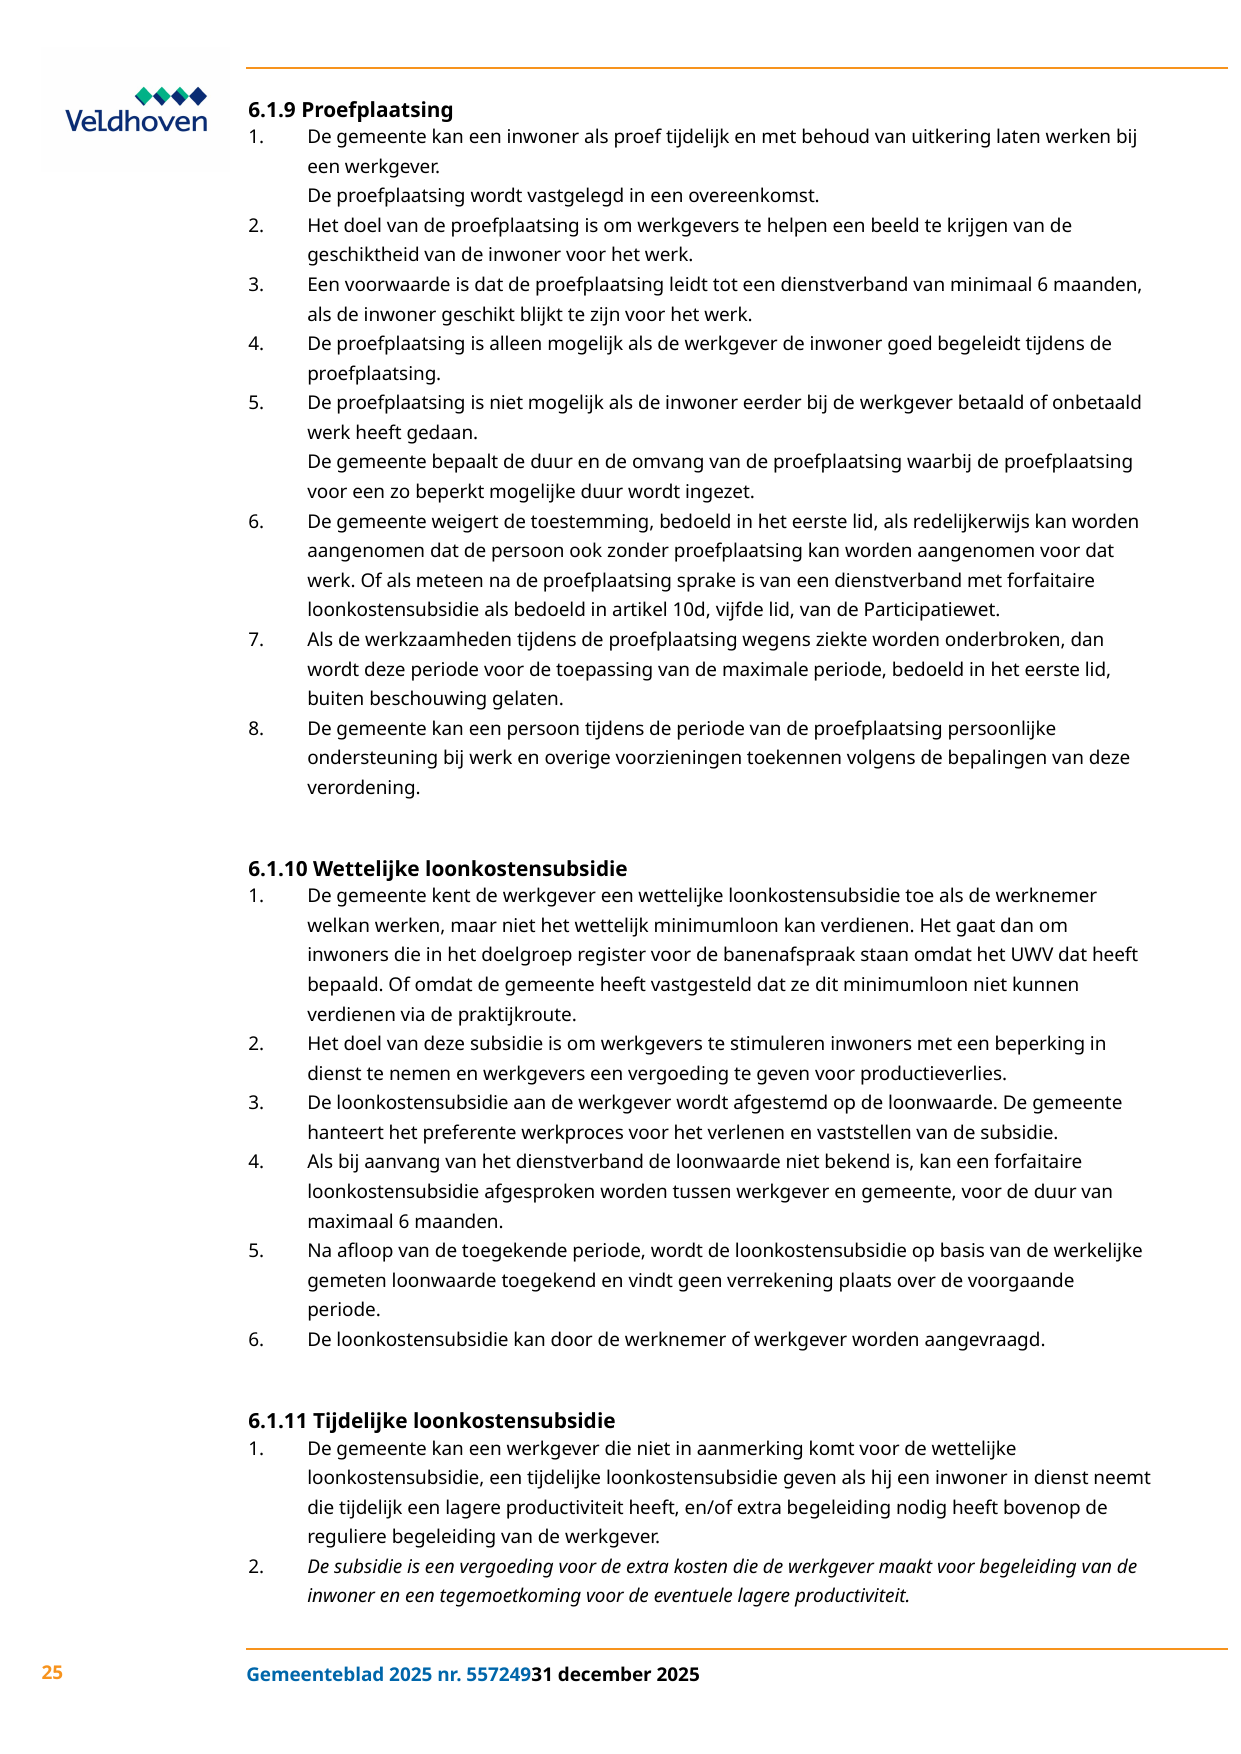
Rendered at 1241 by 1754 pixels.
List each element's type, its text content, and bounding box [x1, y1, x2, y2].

list De proefplaatsing is niet mogelijk als de inwoner eerder bij de werkgever betaald of onbetaald werk heeft gedaan. [248, 389, 1152, 445]
list Het doel van de proefplaatsing is om werkgevers te helpen een beeld te krijgen van de geschiktheid van de inwoner voor het werk. [248, 212, 1152, 267]
text 6.1.11 Tijdelijke loonkostensubsidie [248, 1406, 1152, 1435]
list De loonkostensubsidie aan de werkgever wordt afgestemd op de loonwaarde. De gemeente hanteert het preferente werkproces voor het verlenen en vaststellen van de subsidie. [248, 1089, 1152, 1145]
list De gemeente kan een werkgever die niet in aanmerking komt voor de wettelijke loonkostensubsidie, een tijdelijke loonkostensubsidie geven als hij een inwoner in dienst neemt die tijdelijk een lagere productiviteit heeft, en/of extra begeleiding nodig heeft bovenop de reguliere begeleiding van de werkgever. [248, 1435, 1152, 1549]
list De gemeente kent de werkgever een wettelijke loonkostensubsidie toe als de werknemer welkan werken, maar niet het wettelijk minimumloon kan verdienen. Het gaat dan om inwoners die in het doelgroep register voor de banenafspraak staan omdat het UWV dat heeft bepaald. Of omdat de gemeente heeft vastgesteld dat ze dit minimumloon niet kunnen verdienen via de praktijkroute. [248, 882, 1152, 1027]
text 6.1.9 Proefplaatsing [248, 95, 1152, 123]
list De proefplaatsing wordt vastgelegd in een overeenkomst. [248, 182, 1152, 208]
list Het doel van deze subsidie is om werkgevers te stimuleren inwoners met een beperking in dienst te nemen en werkgevers een vergoeding te geven voor productieverlies. [248, 1030, 1152, 1086]
list Als de werkzaamheden tijdens de proefplaatsing wegens ziekte worden onderbroken, dan wordt deze periode voor de toepassing van de maximale periode, bedoeld in het eerste lid, buiten beschouwing gelaten. [248, 626, 1152, 711]
list De subsidie is een vergoeding voor de extra kosten die de werkgever maakt voor begeleiding van de inwoner en een tegemoetkoming voor de eventuele lagere productiviteit. [248, 1553, 1152, 1608]
text 6.1.10 Wettelijke loonkostensubsidie [248, 854, 1152, 882]
list Na afloop van de toegekende periode, wordt de loonkostensubsidie op basis van de werkelijke gemeten loonwaarde toegekend en vindt geen verrekening plaats over de voorgaande periode. [248, 1237, 1152, 1322]
list Als bij aanvang van het dienstverband de loonwaarde niet bekend is, kan een forfaitaire loonkostensubsidie afgesproken worden tussen werkgever en gemeente, voor de duur van maximaal 6 maanden. [248, 1149, 1152, 1234]
list Een voorwaarde is dat de proefplaatsing leidt tot een dienstverband van minimaal 6 maanden, als de inwoner geschikt blijkt te zijn voor het werk. [248, 271, 1152, 326]
list De gemeente kan een persoon tijdens de periode van de proefplaatsing persoonlijke ondersteuning bij werk en overige voorzieningen toekennen volgens de bepalingen van deze verordening. [248, 715, 1152, 800]
list De gemeente kan een inwoner als proef tijdelijk en met behoud van uitkering laten werken bij een werkgever. [248, 123, 1152, 178]
list De gemeente weigert de toestemming, bedoeld in het eerste lid, als redelijkerwijs kan worden aangenomen dat de persoon ook zonder proefplaatsing kan worden aangenomen voor dat werk. Of als meteen na de proefplaatsing sprake is van een dienstverband met forfaitaire loonkostensubsidie als bedoeld in artikel 10d, vijfde lid, van de Participatiewet. [248, 508, 1152, 622]
list De gemeente bepaalt de duur en de omvang van de proefplaatsing waarbij de proefplaatsing voor een zo beperkt mogelijke duur wordt ingezet. [248, 449, 1152, 504]
picture [41, 47, 231, 172]
list De loonkostensubsidie kan door de werknemer of werkgever worden aangevraagd. [248, 1326, 1152, 1352]
list De proefplaatsing is alleen mogelijk als de werkgever de inwoner goed begeleidt tijdens de proefplaatsing. [248, 330, 1152, 386]
